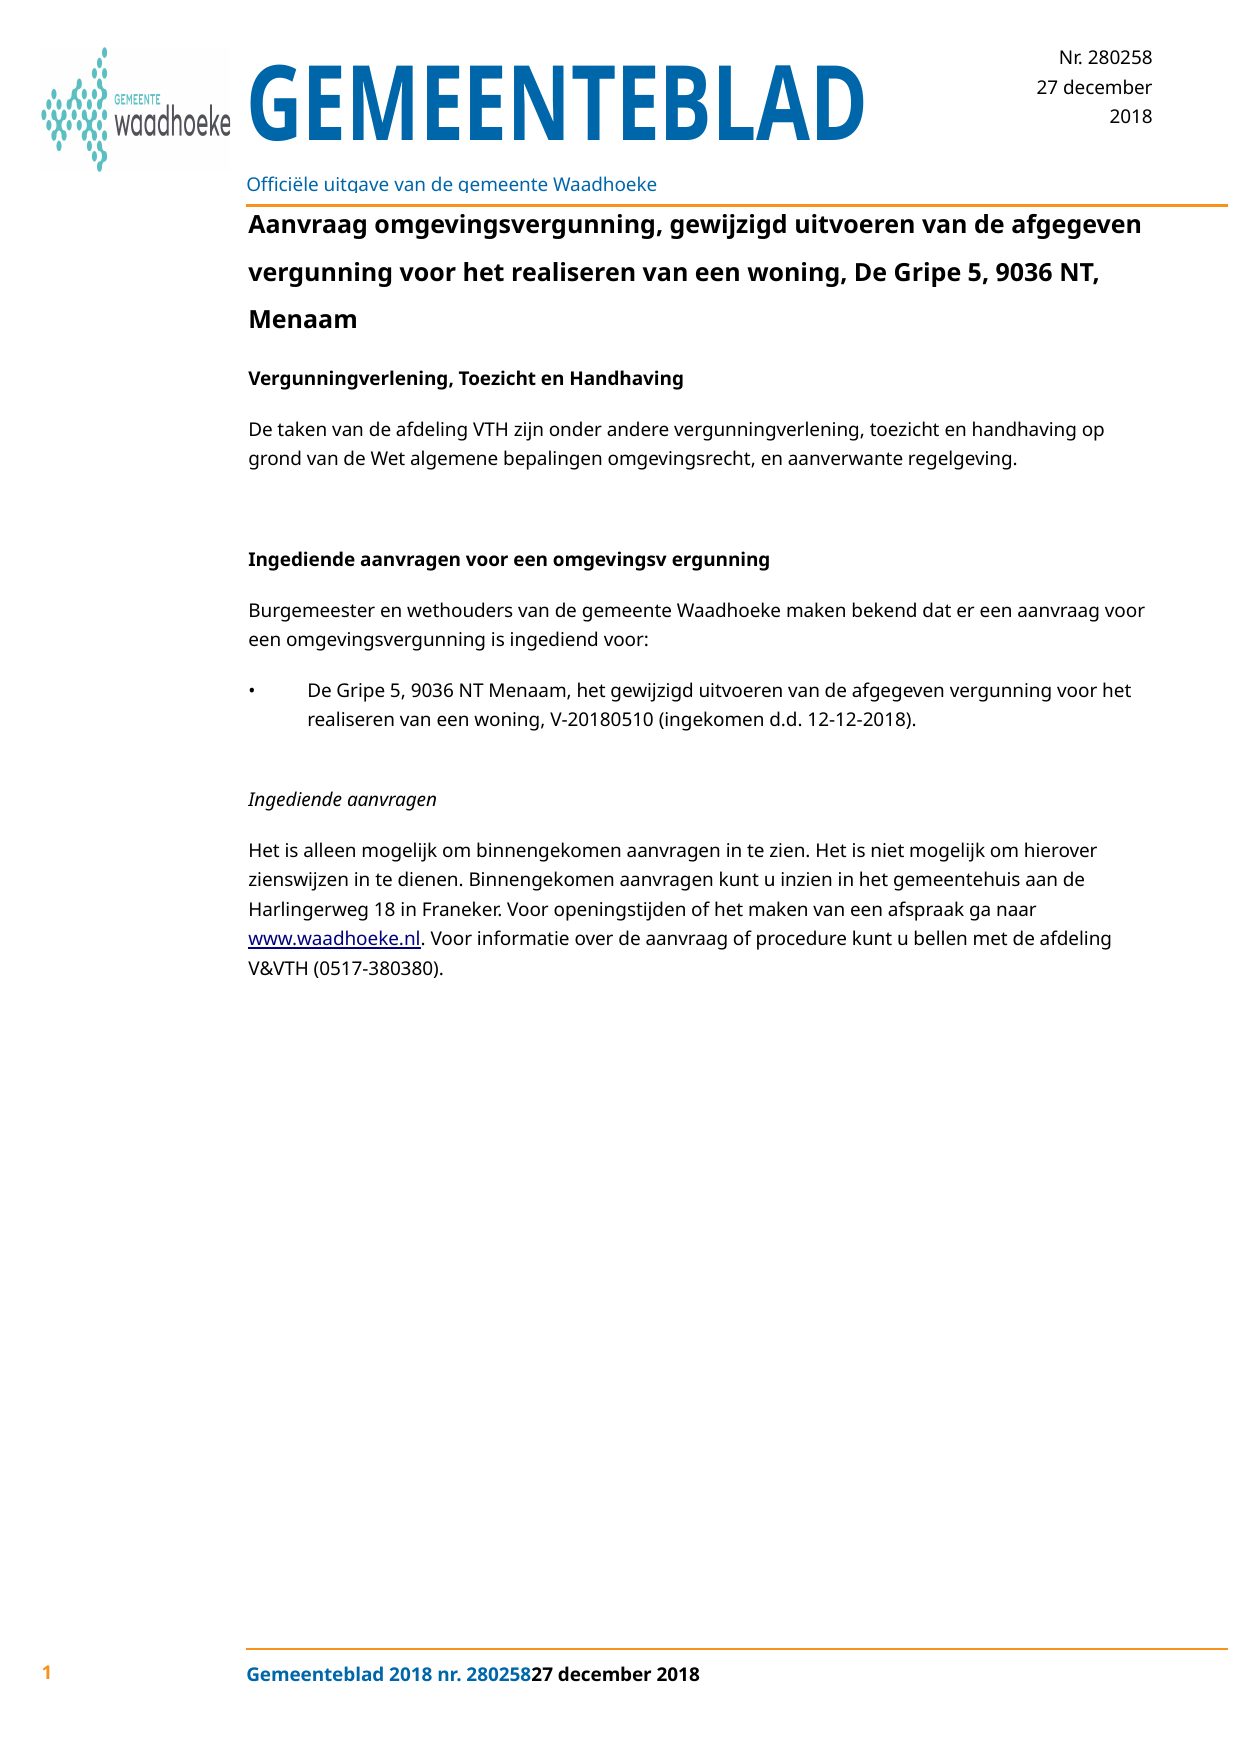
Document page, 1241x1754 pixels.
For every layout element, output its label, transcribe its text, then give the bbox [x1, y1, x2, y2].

picture [41, 47, 231, 172]
text Vergunningverlening, Toezicht en Handhaving [248, 366, 1152, 391]
text Aanvraag omgevingsvergunning, gewijzigd uitvoeren van de afgegeven vergunning voor het realiseren van een woning, De Gripe 5, 9036 NT, Menaam [248, 207, 1152, 336]
text Ingediende aanvragen [248, 786, 1152, 812]
text Ingediende aanvragen voor een omgevingsv ergunning [248, 546, 1152, 572]
text Het is alleen mogelijk om binnengekomen aanvragen in te zien. Het is niet mogelijk om hierover zienswijzen in te dienen. Binnengekomen aanvragen kunt u inzien in het gemeentehuis aan de Harlingerweg 18 in Franeker. Voor openingstijden of het maken van een afspraak ga naar www.waadhoeke.nl. Voor informatie over de aanvraag of procedure kunt u bellen met de afdeling V&VTH (0517-380380). [248, 837, 1152, 981]
text De taken van de afdeling VTH zijn onder andere vergunningverlening, toezicht en handhaving op grond van de Wet algemene bepalingen omgevingsrecht, en aanverwante regelgeving. [248, 416, 1152, 471]
list De Gripe 5, 9036 NT Menaam, het gewijzigd uitvoeren van de afgegeven vergunning voor het realiseren van een woning, V-20180510 (ingekomen d.d. 12-12-2018). [248, 677, 1152, 732]
text Burgemeester en wethouders van de gemeente Waadhoeke maken bekend dat er een aanvraag voor een omgevingsvergunning is ingediend voor: [248, 597, 1152, 652]
